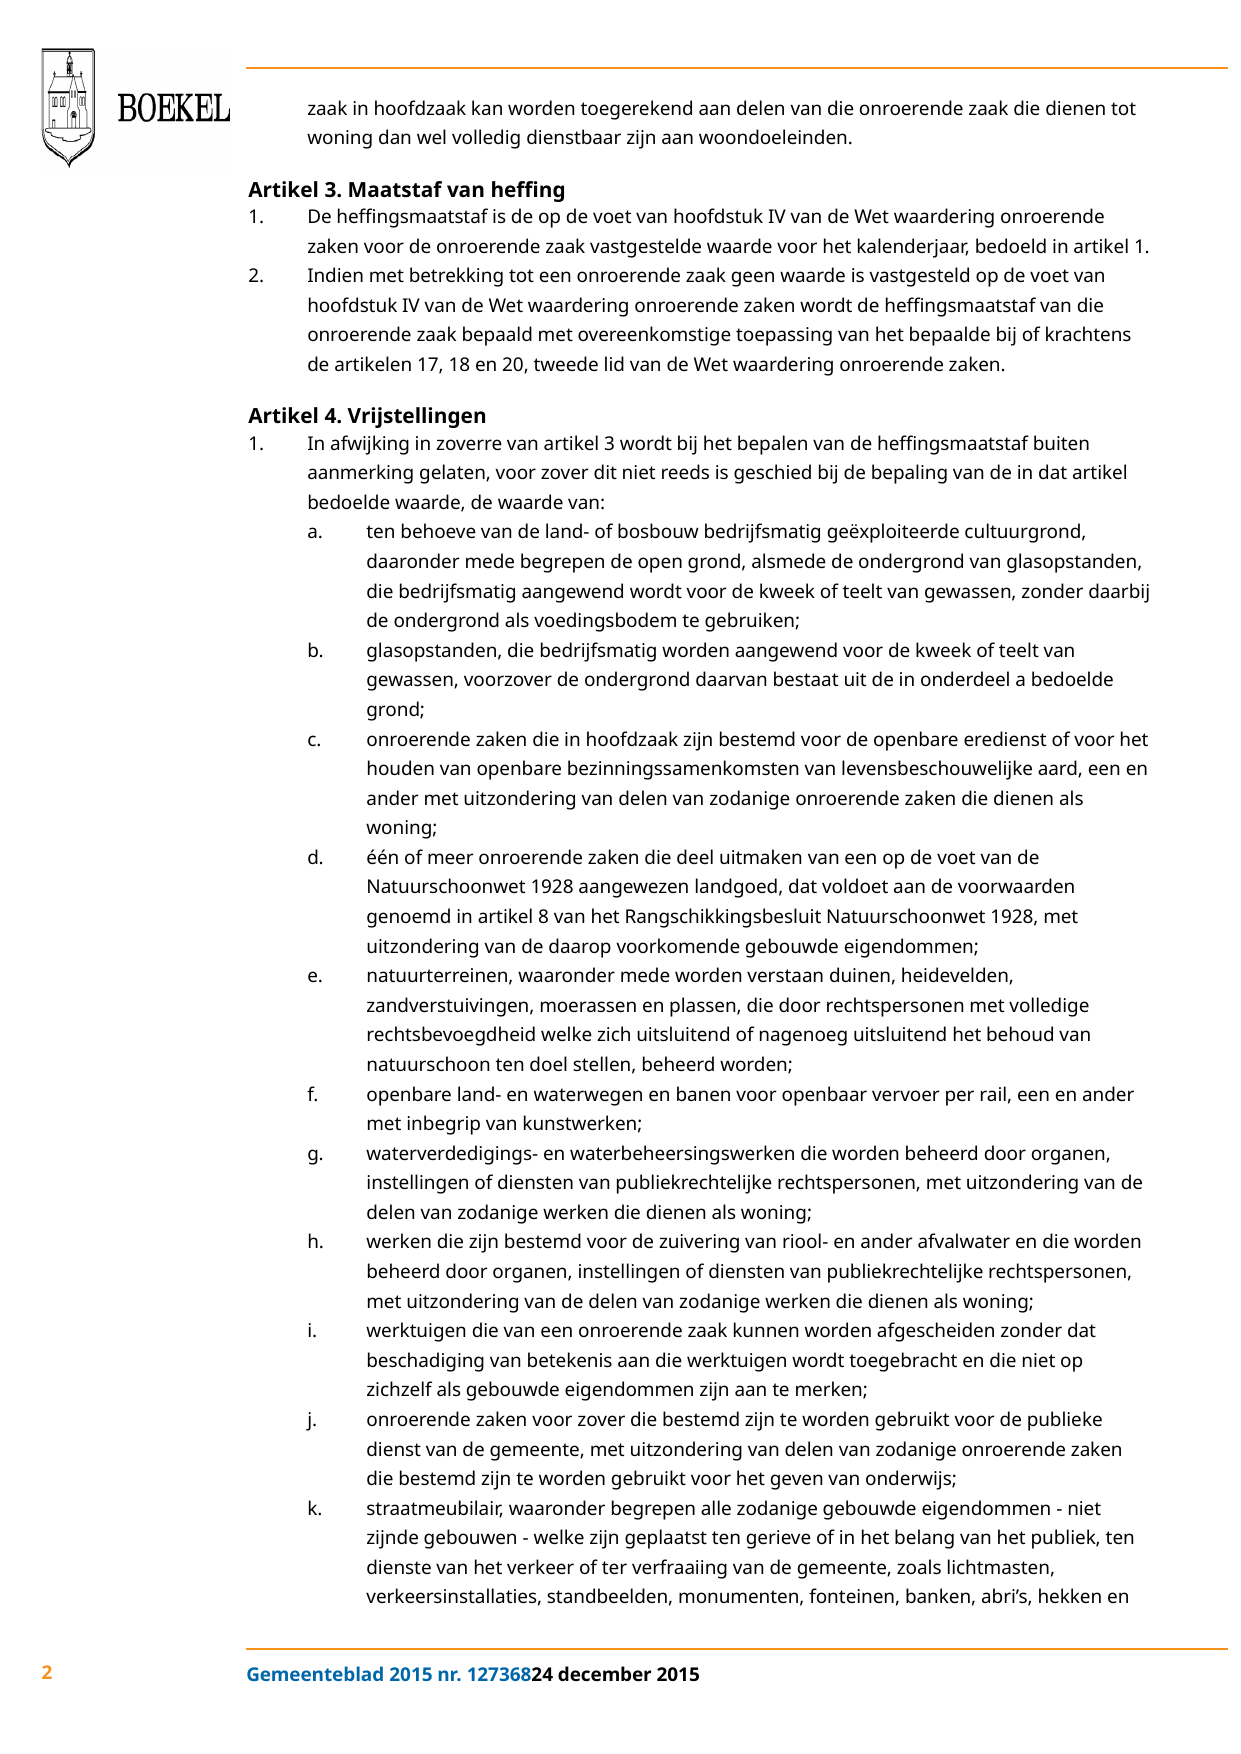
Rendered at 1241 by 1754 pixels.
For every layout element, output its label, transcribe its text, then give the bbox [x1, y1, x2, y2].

picture [41, 47, 231, 172]
list werken die zijn bestemd voor de zuivering van riool- en ander afvalwater en die worden beheerd door organen, instellingen of diensten van publiekrechtelijke rechtspersonen, met uitzondering van de delen van zodanige werken die dienen als woning; [307, 1229, 1152, 1314]
list straatmeubilair, waaronder begrepen alle zodanige gebouwde eigendommen - niet zijnde gebouwen - welke zijn geplaatst ten gerieve of in het belang van het publiek, ten dienste van het verkeer of ter verfraaiing van de gemeente, zoals lichtmasten, verkeersinstallaties, standbeelden, monumenten, fonteinen, banken, abri’s, hekken en [307, 1495, 1152, 1609]
list ten behoeve van de land- of bosbouw bedrijfsmatig geëxploiteerde cultuurgrond, daaronder mede begrepen de open grond, alsmede de ondergrond van glasopstanden, die bedrijfsmatig aangewend wordt voor de kweek of teelt van gewassen, zonder daarbij de ondergrond als voedingsbodem te gebruiken; [307, 519, 1152, 633]
list glasopstanden, die bedrijfsmatig worden aangewend voor de kweek of teelt van gewassen, voorzover de ondergrond daarvan bestaat uit de in onderdeel a bedoelde grond; [307, 637, 1152, 722]
text Artikel 3. Maatstaf van heffing [248, 175, 1152, 203]
list waterverdedigings- en waterbeheersingswerken die worden beheerd door organen, instellingen of diensten van publiekrechtelijke rechtspersonen, met uitzondering van de delen van zodanige werken die dienen als woning; [307, 1140, 1152, 1225]
list één of meer onroerende zaken die deel uitmaken van een op de voet van de Natuurschoonwet 1928 aangewezen landgoed, dat voldoet aan de voorwaarden genoemd in artikel 8 van het Rangschikkingsbesluit Natuurschoonwet 1928, met uitzondering van de daarop voorkomende gebouwde eigendommen; [307, 844, 1152, 959]
list In afwijking in zoverre van artikel 3 wordt bij het bepalen van de heffingsmaatstaf buiten aanmerking gelaten, voor zover dit niet reeds is geschied bij de bepaling van de in dat artikel bedoelde waarde, de waarde van: [248, 430, 1152, 515]
list Indien met betrekking tot een onroerende zaak geen waarde is vastgesteld op de voet van hoofdstuk IV van de Wet waardering onroerende zaken wordt de heffingsmaatstaf van die onroerende zaak bepaald met overeenkomstige toepassing van het bepaalde bij of krachtens de artikelen 17, 18 en 20, tweede lid van de Wet waardering onroerende zaken. [248, 262, 1152, 377]
list onroerende zaken die in hoofdzaak zijn bestemd voor de openbare eredienst of voor het houden van openbare bezinningssamenkomsten van levensbeschouwelijke aard, een en ander met uitzondering van delen van zodanige onroerende zaken die dienen als woning; [307, 726, 1152, 840]
list natuurterreinen, waaronder mede worden verstaan duinen, heidevelden, zandverstuivingen, moerassen en plassen, die door rechtspersonen met volledige rechtsbevoegdheid welke zich uitsluitend of nagenoeg uitsluitend het behoud van natuurschoon ten doel stellen, beheerd worden; [307, 962, 1152, 1077]
list De heffingsmaatstaf is de op de voet van hoofdstuk IV van de Wet waardering onroerende zaken voor de onroerende zaak vastgestelde waarde voor het kalenderjaar, bedoeld in artikel 1. [248, 203, 1152, 258]
list werktuigen die van een onroerende zaak kunnen worden afgescheiden zonder dat beschadiging van betekenis aan die werktuigen wordt toegebracht en die niet op zichzelf als gebouwde eigendommen zijn aan te merken; [307, 1317, 1152, 1402]
list openbare land- en waterwegen en banen voor openbaar vervoer per rail, een en ander met inbegrip van kunstwerken; [307, 1081, 1152, 1136]
list onroerende zaken voor zover die bestemd zijn te worden gebruikt voor de publieke dienst van de gemeente, met uitzondering van delen van zodanige onroerende zaken die bestemd zijn te worden gebruikt voor het geven van onderwijs; [307, 1406, 1152, 1491]
list zaak in hoofdzaak kan worden toegerekend aan delen van die onroerende zaak die dienen tot woning dan wel volledig dienstbaar zijn aan woondoeleinden. [248, 95, 1152, 150]
text Artikel 4. Vrijstellingen [248, 402, 1152, 430]
